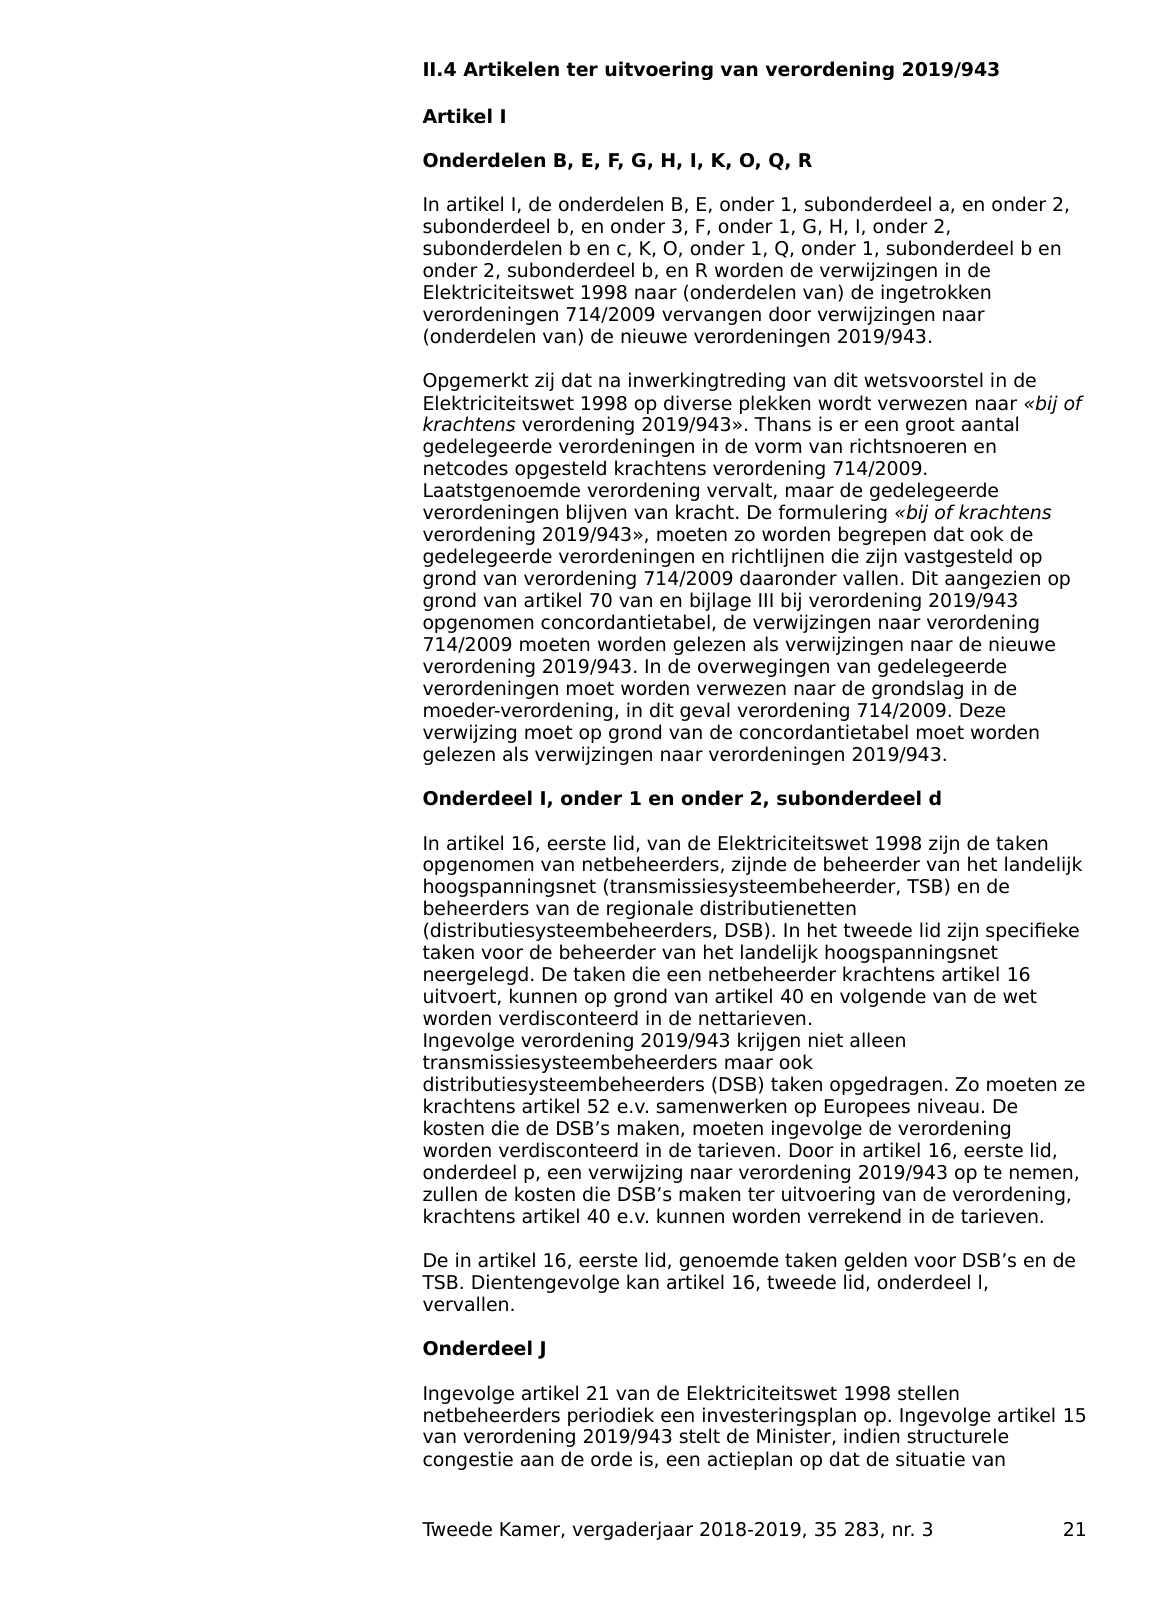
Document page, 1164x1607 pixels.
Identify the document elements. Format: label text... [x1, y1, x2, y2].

text Opgemerkt zij dat na inwerkingtreding van dit wetsvoorstel in de Elektriciteitswet 1998 op diverse plekken wordt verwezen naar «bij of krachtens verordening 2019/943». Thans is er een groot aantal gedelegeerde verordeningen in de vorm van richtsnoeren en netcodes opgesteld krachtens verordening 714/2009. Laatstgenoemde verordening vervalt, maar de gedelegeerde verordeningen blijven van kracht. De formulering «bij of krachtens verordening 2019/943», moeten zo worden begrepen dat ook de gedelegeerde verordeningen en richtlijnen die zijn vastgesteld op grond van verordening 714/2009 daaronder vallen. Dit aangezien op grond van artikel 70 van en bijlage III bij verordening 2019/943 opgenomen concordantietabel, de verwijzingen naar verordening 714/2009 moeten worden gelezen als verwijzingen naar de nieuwe verordening 2019/943. In de overwegingen van gedelegeerde verordeningen moet worden verwezen naar de grondslag in de moeder-verordening, in dit geval verordening 714/2009. Deze verwijzing moet op grond van de concordantietabel moet worden gelezen als verwijzingen naar verordeningen 2019/943. [422, 370, 1087, 766]
subtitle II.4 Artikelen ter uitvoering van verordening 2019/943 [422, 59, 1087, 81]
text In artikel I, de onderdelen B, E, onder 1, subonderdeel a, en onder 2, subonderdeel b, en onder 3, F, onder 1, G, H, I, onder 2, subonderdelen b en c, K, O, onder 1, Q, onder 1, subonderdeel b en onder 2, subonderdeel b, en R worden de verwijzingen in de Elektriciteitswet 1998 naar (onderdelen van) de ingetrokken verordeningen 714/2009 vervangen door verwijzingen naar (onderdelen van) de nieuwe verordeningen 2019/943. [422, 194, 1087, 348]
subtitle Onderdeel J [422, 1338, 1087, 1360]
text Ingevolge artikel 21 van de Elektriciteitswet 1998 stellen netbeheerders periodiek een investeringsplan op. Ingevolge artikel 15 van verordening 2019/943 stelt de Minister, indien structurele congestie aan de orde is, een actieplan op dat de situatie van [422, 1382, 1087, 1470]
subtitle Onderdeel I, onder 1 en onder 2, subonderdeel d [422, 788, 1087, 810]
text De in artikel 16, eerste lid, genoemde taken gelden voor DSB’s en de TSB. Dientengevolge kan artikel 16, tweede lid, onderdeel l, vervallen. [422, 1250, 1087, 1316]
subtitle Onderdelen B, E, F, G, H, I, K, O, Q, R [422, 150, 1087, 172]
subtitle Artikel I [422, 106, 1087, 128]
text In artikel 16, eerste lid, van de Elektriciteitswet 1998 zijn de taken opgenomen van netbeheerders, zijnde de beheerder van het landelijk hoogspanningsnet (transmissiesysteembeheerder, TSB) en de beheerders van de regionale distributienetten (distributiesysteembeheerders, DSB). In het tweede lid zijn specifieke taken voor de beheerder van het landelijk hoogspanningsnet neergelegd. De taken die een netbeheerder krachtens artikel 16 uitvoert, kunnen op grond van artikel 40 en volgende van de wet worden verdisconteerd in de nettarieven. [422, 832, 1087, 1030]
text Ingevolge verordening 2019/943 krijgen niet alleen transmissiesysteembeheerders maar ook distributiesysteembeheerders (DSB) taken opgedragen. Zo moeten ze krachtens artikel 52 e.v. samenwerken op Europees niveau. De kosten die de DSB’s maken, moeten ingevolge de verordening worden verdisconteerd in de tarieven. Door in artikel 16, eerste lid, onderdeel p, een verwijzing naar verordening 2019/943 op te nemen, zullen de kosten die DSB’s maken ter uitvoering van de verordening, krachtens artikel 40 e.v. kunnen worden verrekend in de tarieven. [422, 1030, 1087, 1228]
